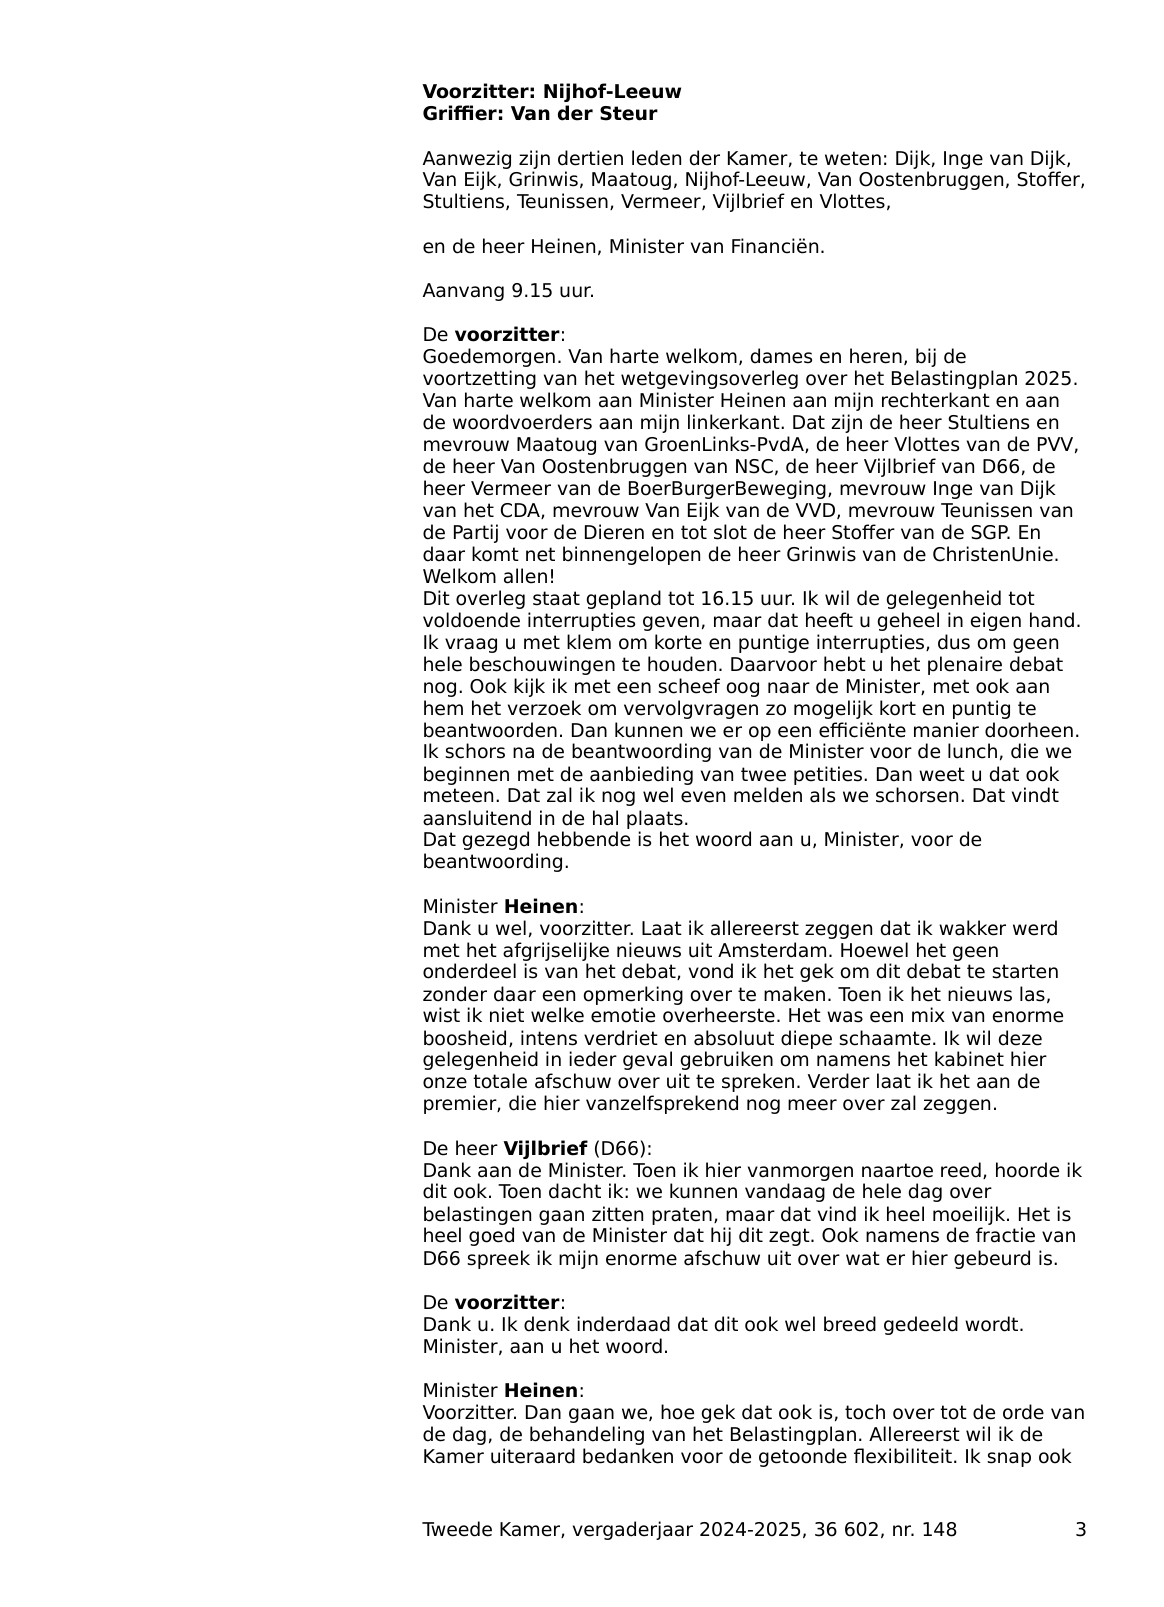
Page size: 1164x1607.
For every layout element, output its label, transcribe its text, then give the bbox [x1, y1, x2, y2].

text Dank aan de Minister. Toen ik hier vanmorgen naartoe reed, hoorde ik dit ook. Toen dacht ik: we kunnen vandaag de hele dag over belastingen gaan zitten praten, maar dat vind ik heel moeilijk. Het is heel goed van de Minister dat hij dit zegt. Ook namens de fractie van D66 spreek ik mijn enorme afschuw uit over wat er hier gebeurd is. [422, 1159, 1087, 1269]
text De heer Vijlbrief (D66): [422, 1137, 1087, 1159]
text Dank u. Ik denk inderdaad dat dit ook wel breed gedeeld wordt. Minister, aan u het woord. [422, 1313, 1087, 1357]
text Aanvang 9.15 uur. [422, 280, 1087, 302]
text Goedemorgen. Van harte welkom, dames en heren, bij de voortzetting van het wetgevingsoverleg over het Belastingplan 2025. Van harte welkom aan Minister Heinen aan mijn rechterkant en aan de woordvoerders aan mijn linkerkant. Dat zijn de heer Stultiens en mevrouw Maatoug van GroenLinks-PvdA, de heer Vlottes van de PVV, de heer Van Oostenbruggen van NSC, de heer Vijlbrief van D66, de heer Vermeer van de BoerBurgerBeweging, mevrouw Inge van Dijk van het CDA, mevrouw Van Eijk van de VVD, mevrouw Teunissen van de Partij voor de Dieren en tot slot de heer Stoffer van de SGP. En daar komt net binnengelopen de heer Grinwis van de ChristenUnie. Welkom allen! [422, 346, 1087, 588]
text Aanwezig zijn dertien leden der Kamer, te weten: Dijk, Inge van Dijk, Van Eijk, Grinwis, Maatoug, Nijhof-Leeuw, Van Oostenbruggen, Stoffer, Stultiens, Teunissen, Vermeer, Vijlbrief en Vlottes, [422, 147, 1087, 213]
text De voorzitter: [422, 1292, 1087, 1313]
text De voorzitter: [422, 324, 1087, 346]
text Voorzitter: Nijhof-Leeuw [422, 81, 1087, 103]
text Minister Heinen: [422, 1380, 1087, 1402]
text Dit overleg staat gepland tot 16.15 uur. Ik wil de gelegenheid tot voldoende interrupties geven, maar dat heeft u geheel in eigen hand. Ik vraag u met klem om korte en puntige interrupties, dus om geen hele beschouwingen te houden. Daarvoor hebt u het plenaire debat nog. Ook kijk ik met een scheef oog naar de Minister, met ook aan hem het verzoek om vervolgvragen zo mogelijk kort en puntig te beantwoorden. Dan kunnen we er op een efficiënte manier doorheen. Ik schors na de beantwoording van de Minister voor de lunch, die we beginnen met de aanbieding van twee petities. Dan weet u dat ook meteen. Dat zal ik nog wel even melden als we schorsen. Dat vindt aansluitend in de hal plaats. [422, 588, 1087, 829]
text Dank u wel, voorzitter. Laat ik allereerst zeggen dat ik wakker werd met het afgrijselijke nieuws uit Amsterdam. Hoewel het geen onderdeel is van het debat, vond ik het gek om dit debat te starten zonder daar een opmerking over te maken. Toen ik het nieuws las, wist ik niet welke emotie overheerste. Het was een mix van enorme boosheid, intens verdriet en absoluut diepe schaamte. Ik wil deze gelegenheid in ieder geval gebruiken om namens het kabinet hier onze totale afschuw over uit te spreken. Verder laat ik het aan de premier, die hier vanzelfsprekend nog meer over zal zeggen. [422, 917, 1087, 1115]
text Voorzitter. Dan gaan we, hoe gek dat ook is, toch over tot de orde van de dag, de behandeling van het Belastingplan. Allereerst wil ik de Kamer uiteraard bedanken voor de getoonde flexibiliteit. Ik snap ook [422, 1402, 1087, 1468]
text Griffier: Van der Steur [422, 103, 1087, 125]
text en de heer Heinen, Minister van Financiën. [422, 236, 1087, 257]
text Minister Heinen: [422, 896, 1087, 917]
text Dat gezegd hebbende is het woord aan u, Minister, voor de beantwoording. [422, 829, 1087, 873]
